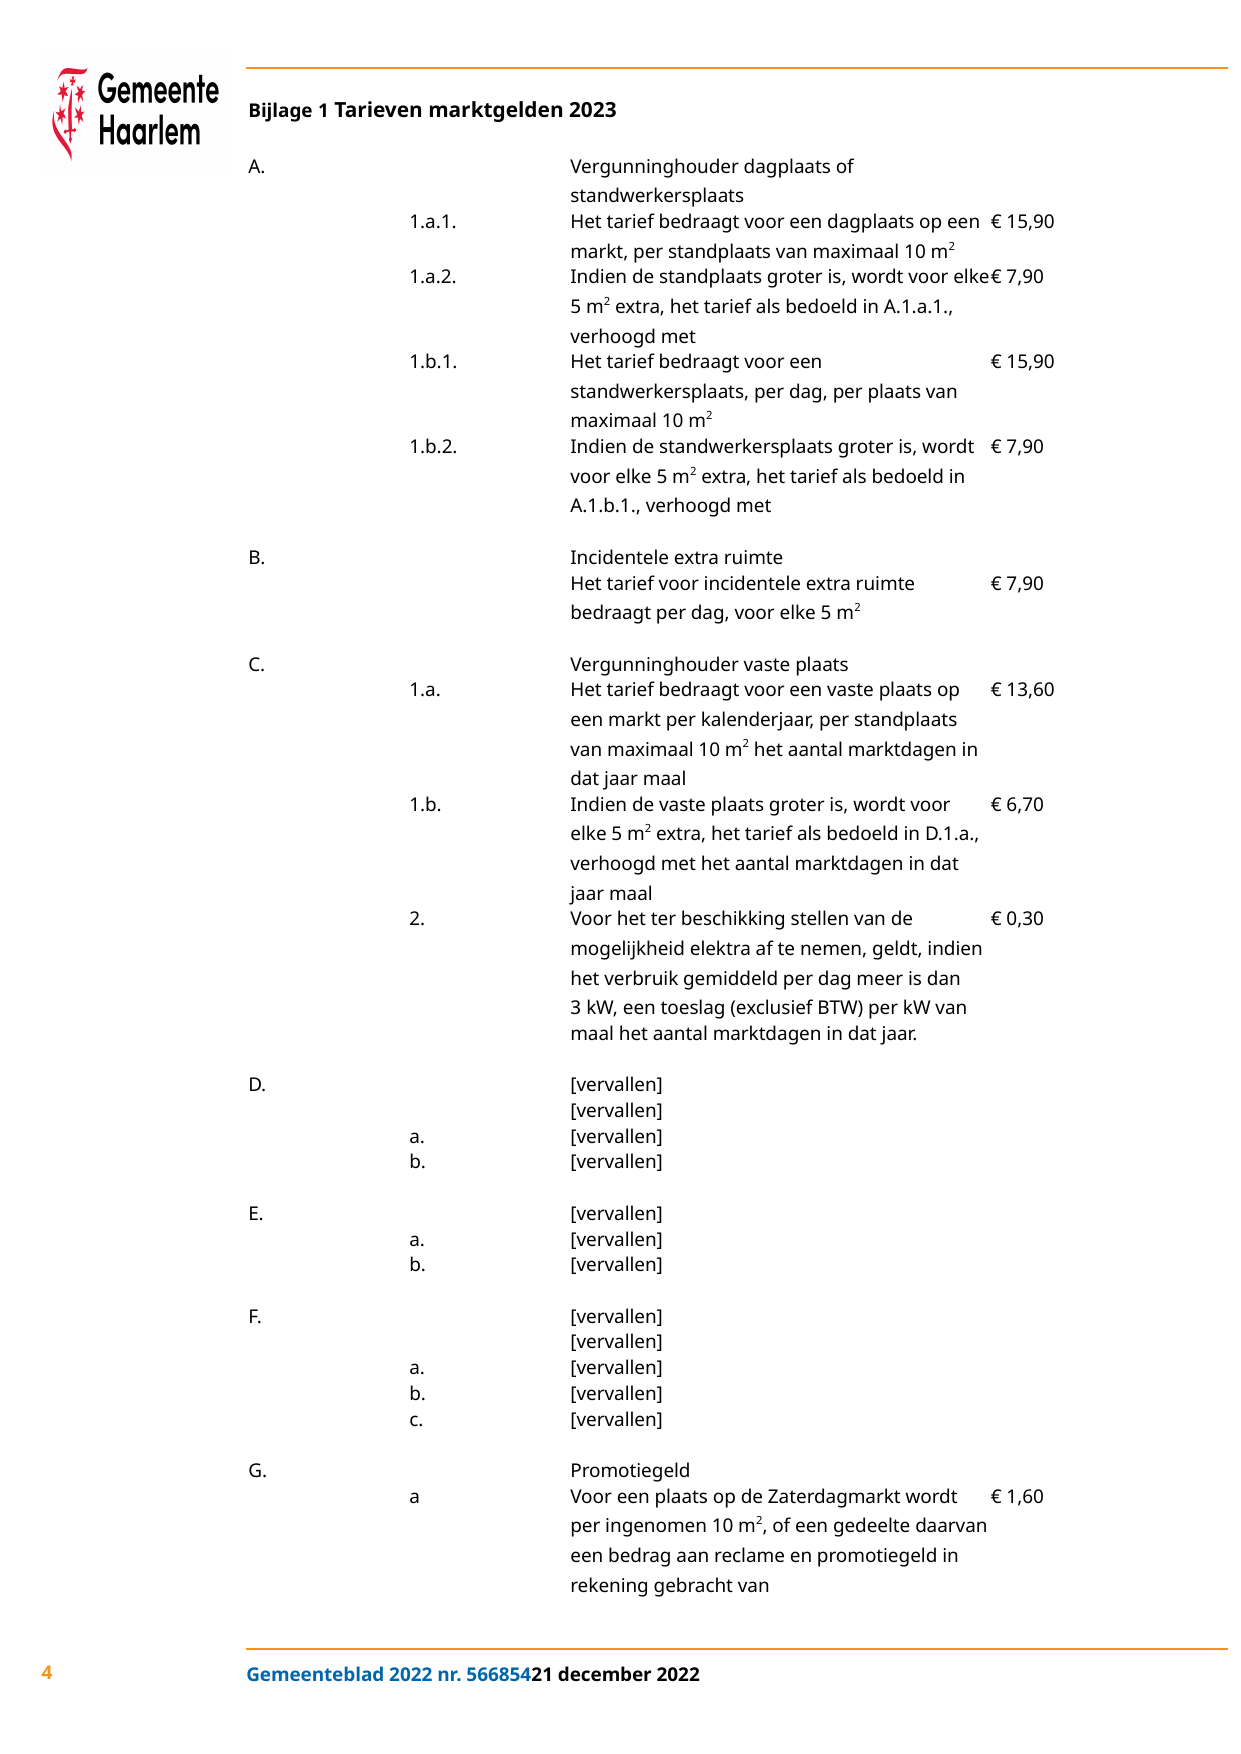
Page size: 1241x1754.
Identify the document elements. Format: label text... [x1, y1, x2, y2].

table_cell [vervallen] [570, 1071, 991, 1097]
table_cell [248, 1149, 409, 1174]
table_cell [991, 1458, 1152, 1483]
table_cell [991, 1200, 1152, 1226]
table_cell € 13,60 [991, 677, 1152, 791]
table_cell Incidentele extra ruimte [570, 544, 991, 570]
table_cell 1.b. [409, 791, 570, 906]
table_cell [991, 1406, 1152, 1432]
table_cell € 15,90 [991, 349, 1152, 433]
table_cell [991, 1432, 1152, 1457]
table_cell [vervallen] [570, 1406, 991, 1432]
table_cell [991, 1149, 1152, 1174]
table_cell [248, 1277, 409, 1303]
table_cell Het tarief bedraagt voor een vaste plaats op een markt per kalenderjaar, per standplaats van maximaal 10 m2 het aantal marktdagen in dat jaar maal [570, 677, 991, 791]
table_header Vergunninghouder dagplaats of standwerkersplaats [570, 153, 991, 208]
table_cell D. [248, 1071, 409, 1097]
table_cell [248, 1123, 409, 1149]
table_cell [991, 651, 1152, 677]
table_cell [991, 1355, 1152, 1380]
table_cell [991, 544, 1152, 570]
table_cell [991, 1071, 1152, 1097]
table_cell [248, 1406, 409, 1432]
table_cell c. [409, 1406, 570, 1432]
table_header [991, 153, 1152, 208]
table_cell a. [409, 1226, 570, 1252]
table_cell [409, 651, 570, 677]
table_cell [409, 544, 570, 570]
table_cell [248, 1097, 409, 1123]
table_cell [248, 906, 409, 1020]
table_cell [248, 1226, 409, 1252]
table_cell € 6,70 [991, 791, 1152, 906]
table_cell [570, 625, 991, 651]
table_cell Promotiegeld [570, 1458, 991, 1483]
table_cell € 1,60 [991, 1483, 1152, 1598]
table_cell [991, 518, 1152, 544]
table_cell [991, 1174, 1152, 1200]
table_cell [409, 1277, 570, 1303]
table_cell [vervallen] [570, 1123, 991, 1149]
table_cell [409, 1020, 570, 1046]
table_cell [991, 1380, 1152, 1406]
table_cell € 0,30 [991, 906, 1152, 1020]
table_cell [vervallen] [570, 1097, 991, 1123]
table_cell € 7,90 [991, 264, 1152, 348]
table_cell a [409, 1483, 570, 1598]
table_cell [991, 1226, 1152, 1252]
table_cell [409, 1174, 570, 1200]
table_cell [vervallen] [570, 1149, 991, 1174]
table_cell [vervallen] [570, 1329, 991, 1354]
table_cell [570, 1046, 991, 1071]
table_cell [409, 1200, 570, 1226]
table_cell [248, 625, 409, 651]
table_cell [248, 1355, 409, 1380]
table_cell b. [409, 1252, 570, 1277]
table_cell [248, 1329, 409, 1354]
picture [41, 47, 231, 172]
table_cell Het tarief voor incidentele extra ruimte bedraagt per dag, voor elke 5 m2 [570, 570, 991, 625]
text Bijlage 1 Tarieven marktgelden 2023 [248, 95, 1152, 123]
table_cell maal het aantal marktdagen in dat jaar. [570, 1020, 991, 1046]
table_cell [vervallen] [570, 1303, 991, 1329]
table_cell [vervallen] [570, 1380, 991, 1406]
table_cell [248, 1046, 409, 1071]
table_cell 1.a.1. [409, 208, 570, 264]
table_cell [570, 1174, 991, 1200]
table_cell 1.a. [409, 677, 570, 791]
table_header A. [248, 153, 409, 208]
table_cell Indien de standplaats groter is, wordt voor elke 5 m2 extra, het tarief als bedoeld in A.1.a.1., verhoogd met [570, 264, 991, 348]
table_cell [991, 1277, 1152, 1303]
table_cell G. [248, 1458, 409, 1483]
table_cell [248, 518, 409, 544]
table_cell [248, 677, 409, 791]
table_cell Het tarief bedraagt voor een dagplaats op een markt, per standplaats van maximaal 10 m2 [570, 208, 991, 264]
table_cell [570, 518, 991, 544]
table_cell [409, 1071, 570, 1097]
table_cell [vervallen] [570, 1200, 991, 1226]
table_cell [409, 1432, 570, 1457]
table_cell [409, 625, 570, 651]
table_cell € 15,90 [991, 208, 1152, 264]
table_cell a. [409, 1123, 570, 1149]
table_cell [409, 1097, 570, 1123]
table_cell Vergunninghouder vaste plaats [570, 651, 991, 677]
table_cell [991, 1046, 1152, 1071]
table_cell [570, 1432, 991, 1457]
table_cell [248, 434, 409, 518]
table_cell b. [409, 1380, 570, 1406]
table_cell [248, 1483, 409, 1598]
table_cell 2. [409, 906, 570, 1020]
table_cell F. [248, 1303, 409, 1329]
table_cell [248, 264, 409, 348]
table_cell B. [248, 544, 409, 570]
table_cell E. [248, 1200, 409, 1226]
table_cell [248, 570, 409, 625]
table_cell a. [409, 1355, 570, 1380]
table_cell 1.a.2. [409, 264, 570, 348]
table_cell [409, 570, 570, 625]
table_cell [991, 1123, 1152, 1149]
table_cell [vervallen] [570, 1252, 991, 1277]
table_cell [409, 518, 570, 544]
table_cell Indien de vaste plaats groter is, wordt voor elke 5 m2 extra, het tarief als bedoeld in D.1.a., verhoogd met het aantal marktdagen in dat jaar maal [570, 791, 991, 906]
table_cell 1.b.1. [409, 349, 570, 433]
table_cell [248, 1380, 409, 1406]
table_cell [409, 1329, 570, 1354]
table_cell [409, 1303, 570, 1329]
table_cell Voor het ter beschikking stellen van de mogelijkheid elektra af te nemen, geldt, indien het verbruik gemiddeld per dag meer is dan 3 kW, een toeslag (exclusief BTW) per kW van [570, 906, 991, 1020]
table_cell Het tarief bedraagt voor een standwerkersplaats, per dag, per plaats van maximaal 10 m2 [570, 349, 991, 433]
table_header [409, 153, 570, 208]
table_cell [409, 1458, 570, 1483]
table_cell [991, 1020, 1152, 1046]
table_cell [570, 1277, 991, 1303]
table_cell C. [248, 651, 409, 677]
table_cell 1.b.2. [409, 434, 570, 518]
table_cell [991, 625, 1152, 651]
table_cell [991, 1252, 1152, 1277]
table_cell [248, 1020, 409, 1046]
table_cell [248, 208, 409, 264]
table_cell [409, 1046, 570, 1071]
table_cell [248, 1252, 409, 1277]
table_cell Indien de standwerkersplaats groter is, wordt voor elke 5 m2 extra, het tarief als bedoeld in A.1.b.1., verhoogd met [570, 434, 991, 518]
table_cell [248, 349, 409, 433]
table_cell [vervallen] [570, 1355, 991, 1380]
table_cell € 7,90 [991, 434, 1152, 518]
table_cell b. [409, 1149, 570, 1174]
table_cell Voor een plaats op de Zaterdagmarkt wordt per ingenomen 10 m2, of een gedeelte daarvan een bedrag aan reclame en promotiegeld in rekening gebracht van [570, 1483, 991, 1598]
table_cell [991, 1097, 1152, 1123]
table_cell [991, 1329, 1152, 1354]
table_cell [248, 791, 409, 906]
table_cell [248, 1174, 409, 1200]
table_cell [vervallen] [570, 1226, 991, 1252]
table_cell [991, 1303, 1152, 1329]
table_cell [248, 1432, 409, 1457]
table_cell € 7,90 [991, 570, 1152, 625]
